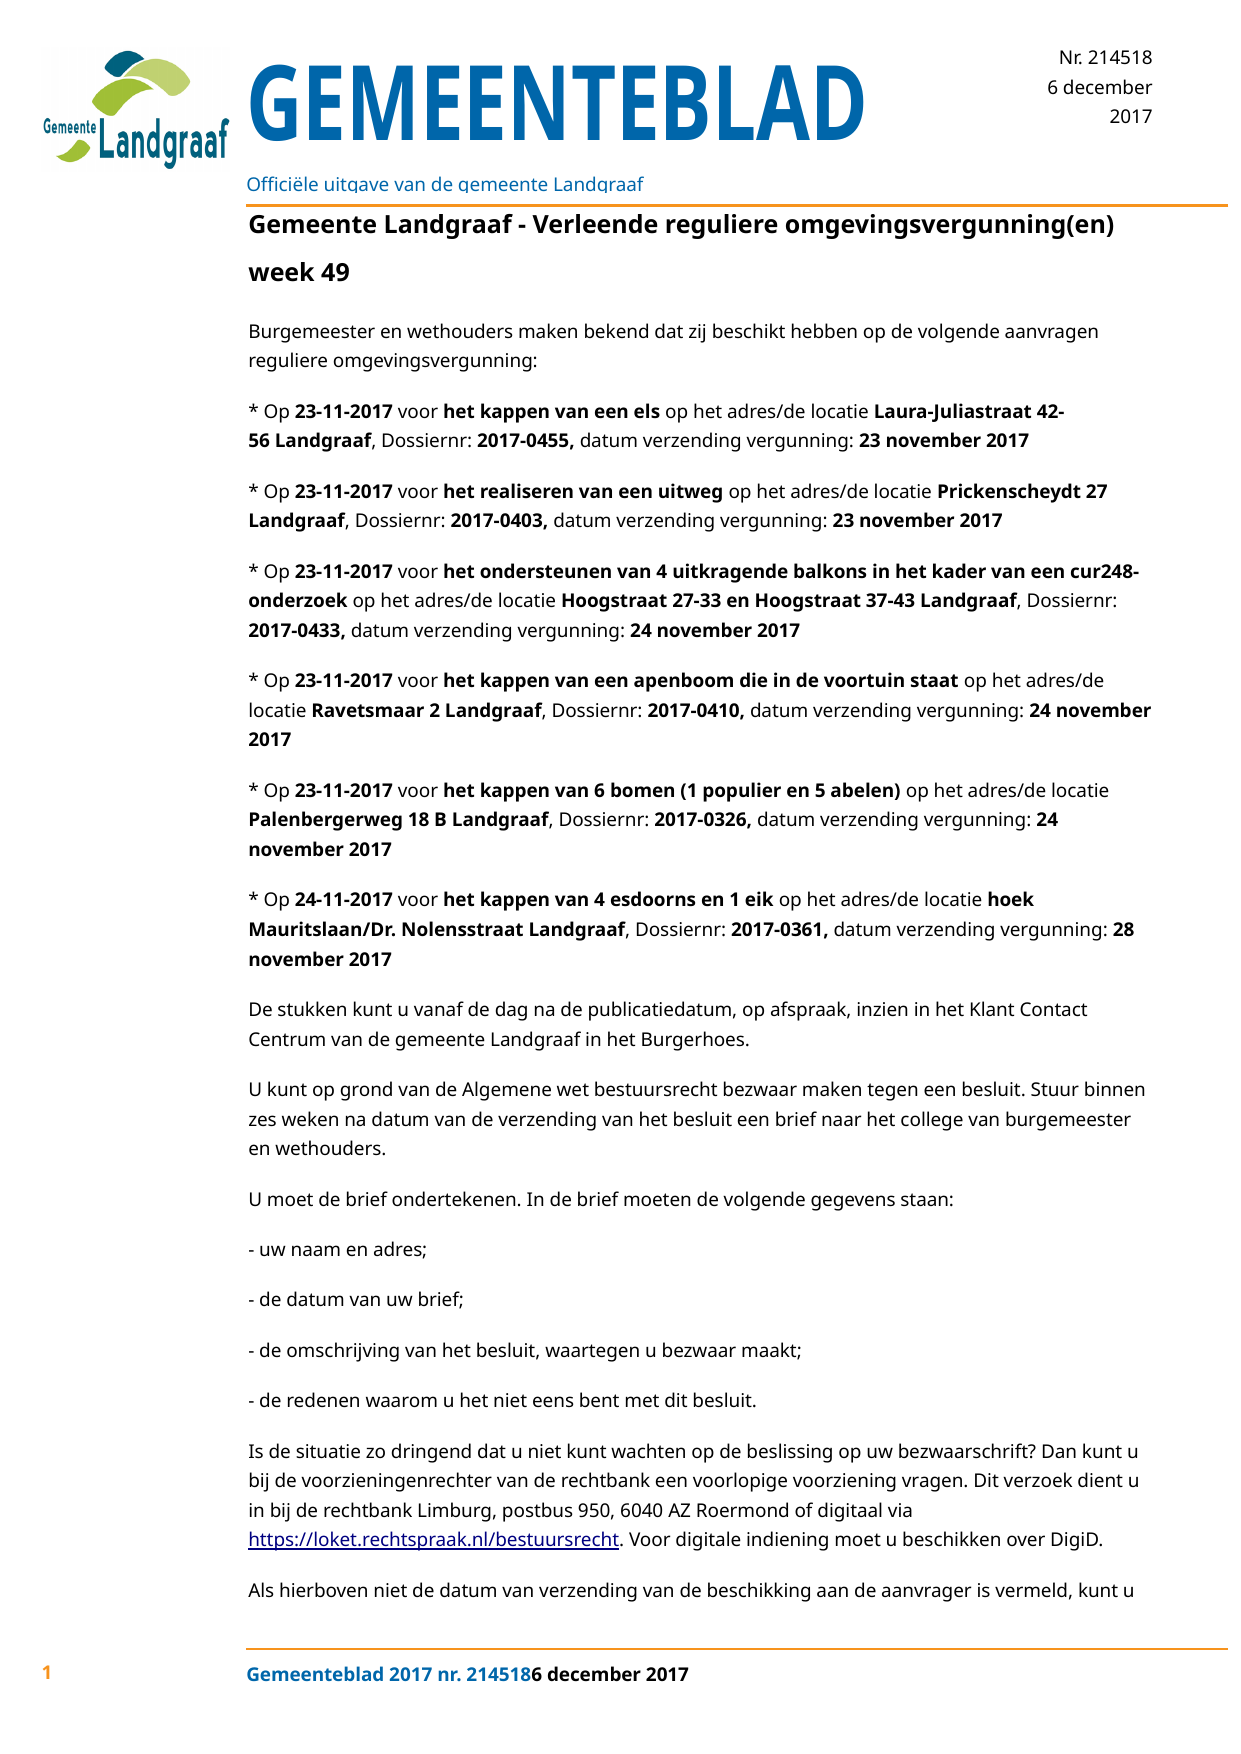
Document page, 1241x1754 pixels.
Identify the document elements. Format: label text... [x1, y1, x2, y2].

text * Op 23-11-2017 voor het kappen van 6 bomen (1 populier en 5 abelen) op het adres/de locatie Palenbergerweg 18 B Landgraaf, Dossiernr: 2017-0326, datum verzending vergunning: 24 november 2017 [248, 777, 1152, 862]
text Gemeente Landgraaf - Verleende reguliere omgevingsvergunning(en) week 49 [248, 207, 1152, 288]
text Burgemeester en wethouders maken bekend dat zij beschikt hebben op de volgende aanvragen reguliere omgevingsvergunning: [248, 318, 1152, 373]
text - de omschrijving van het besluit, waartegen u bezwaar maakt; [248, 1337, 1152, 1363]
text Als hierboven niet de datum van verzending van de beschikking aan de aanvrager is vermeld, kunt u [248, 1577, 1152, 1603]
text - uw naam en adres; [248, 1236, 1152, 1262]
text * Op 23-11-2017 voor het ondersteunen van 4 uitkragende balkons in het kader van een cur248-onderzoek op het adres/de locatie Hoogstraat 27-33 en Hoogstraat 37-43 Landgraaf, Dossiernr: 2017-0433, datum verzending vergunning: 24 november 2017 [248, 558, 1152, 643]
text * Op 23-11-2017 voor het kappen van een els op het adres/de locatie Laura-Juliastraat 42-56 Landgraaf, Dossiernr: 2017-0455, datum verzending vergunning: 23 november 2017 [248, 398, 1152, 453]
text * Op 24-11-2017 voor het kappen van 4 esdoorns en 1 eik op het adres/de locatie hoek Mauritslaan/Dr. Nolensstraat Landgraaf, Dossiernr: 2017-0361, datum verzending vergunning: 28 november 2017 [248, 887, 1152, 972]
text De stukken kunt u vanaf de dag na de publicatiedatum, op afspraak, inzien in het Klant Contact Centrum van de gemeente Landgraaf in het Burgerhoes. [248, 996, 1152, 1052]
text * Op 23-11-2017 voor het kappen van een apenboom die in de voortuin staat op het adres/de locatie Ravetsmaar 2 Landgraaf, Dossiernr: 2017-0410, datum verzending vergunning: 24 november 2017 [248, 667, 1152, 752]
text - de redenen waarom u het niet eens bent met dit besluit. [248, 1387, 1152, 1413]
text * Op 23-11-2017 voor het realiseren van een uitweg op het adres/de locatie Prickenscheydt 27 Landgraaf, Dossiernr: 2017-0403, datum verzending vergunning: 23 november 2017 [248, 478, 1152, 533]
text - de datum van uw brief; [248, 1287, 1152, 1312]
picture [41, 47, 231, 172]
text U moet de brief ondertekenen. In de brief moeten de volgende gegevens staan: [248, 1186, 1152, 1212]
text U kunt op grond van de Algemene wet bestuursrecht bezwaar maken tegen een besluit. Stuur binnen zes weken na datum van de verzending van het besluit een brief naar het college van burgemeester en wethouders. [248, 1076, 1152, 1161]
text Is de situatie zo dringend dat u niet kunt wachten op de beslissing op uw bezwaarschrift? Dan kunt u bij de voorzieningenrechter van de rechtbank een voorlopige voorziening vragen. Dit verzoek dient u in bij de rechtbank Limburg, postbus 950, 6040 AZ Roermond of digitaal via https://loket.rechtspraak.nl/bestuursrecht. Voor digitale indiening moet u beschikken over DigiD. [248, 1438, 1152, 1552]
